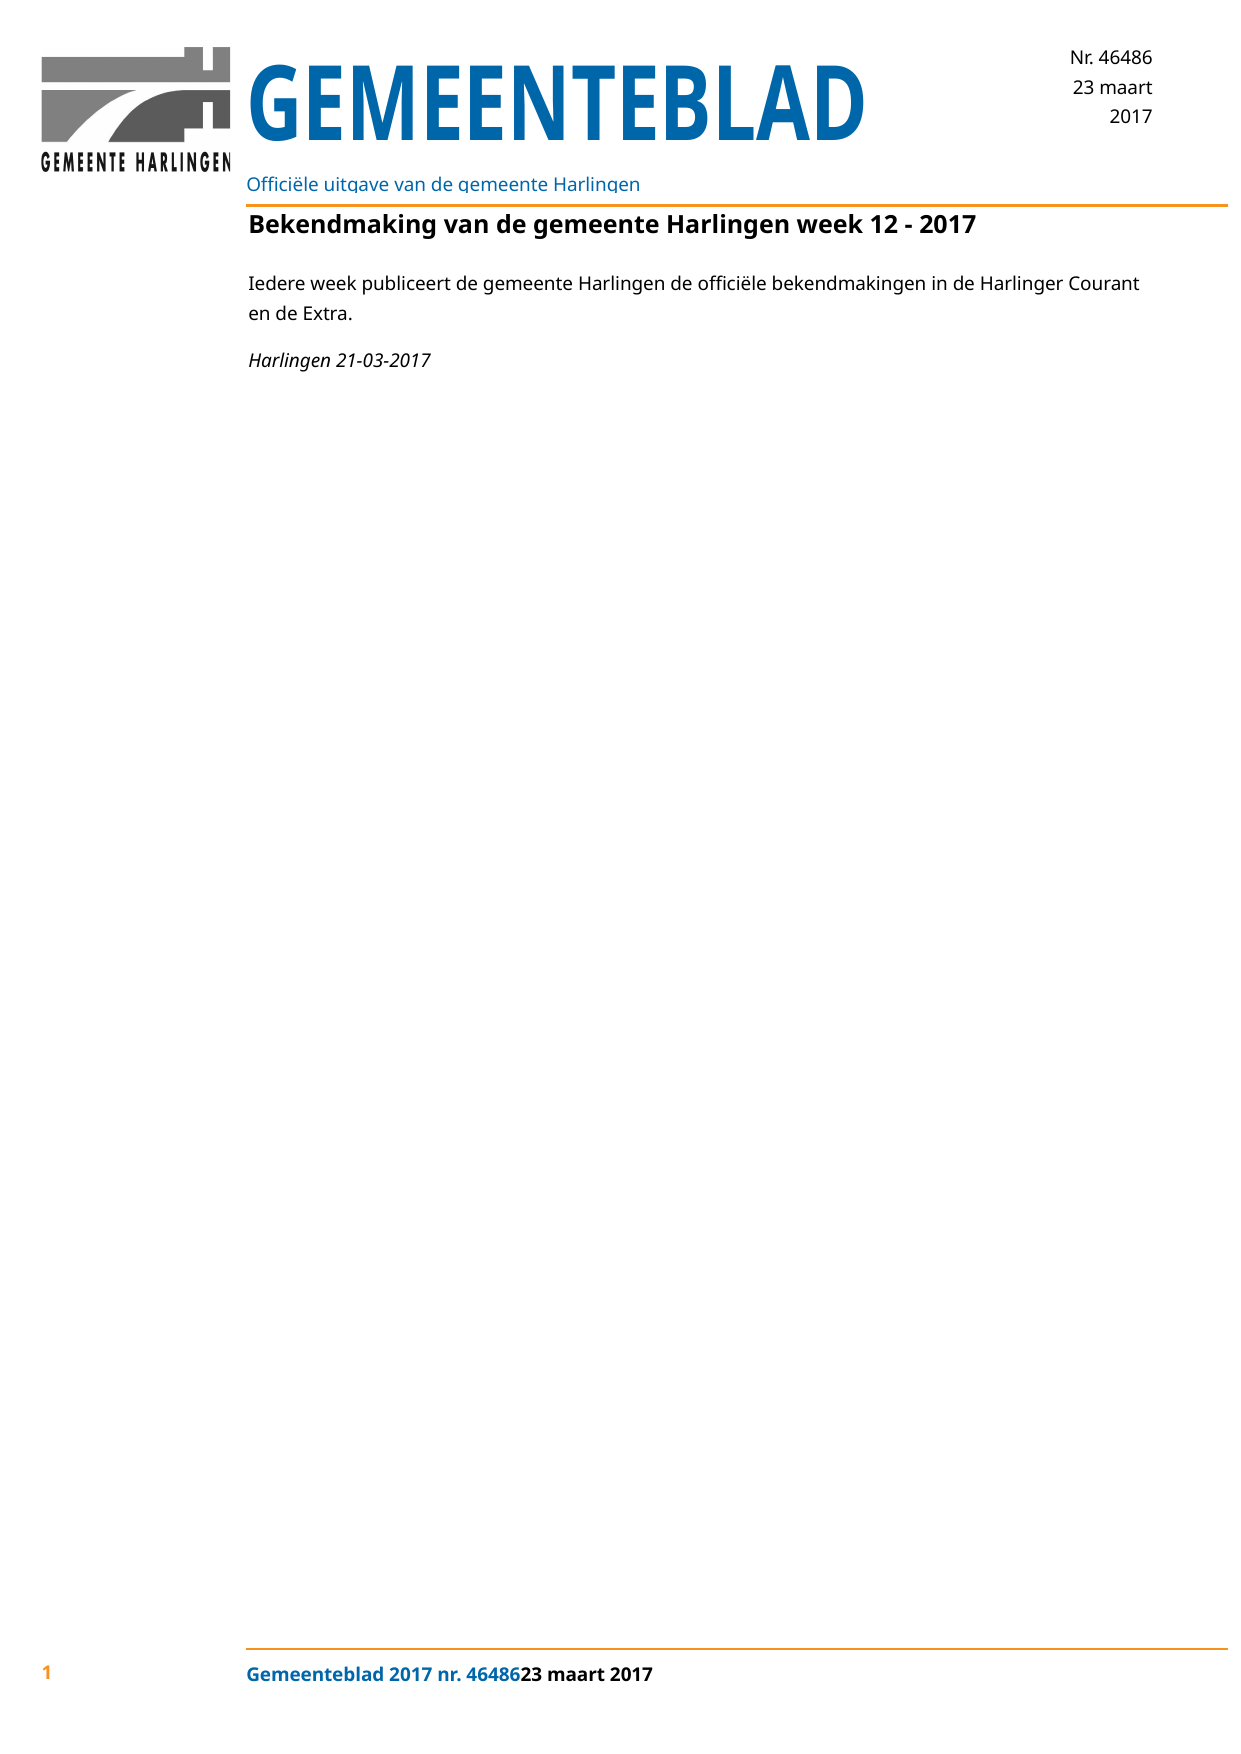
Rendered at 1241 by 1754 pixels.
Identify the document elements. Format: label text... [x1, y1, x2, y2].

text Harlingen 21-03-2017 [248, 348, 1152, 373]
text Iedere week publiceert de gemeente Harlingen de officiële bekendmakingen in de Harlinger Courant en de Extra. [248, 270, 1152, 326]
text Bekendmaking van de gemeente Harlingen week 12 - 2017 [248, 207, 1152, 241]
picture [41, 47, 231, 172]
